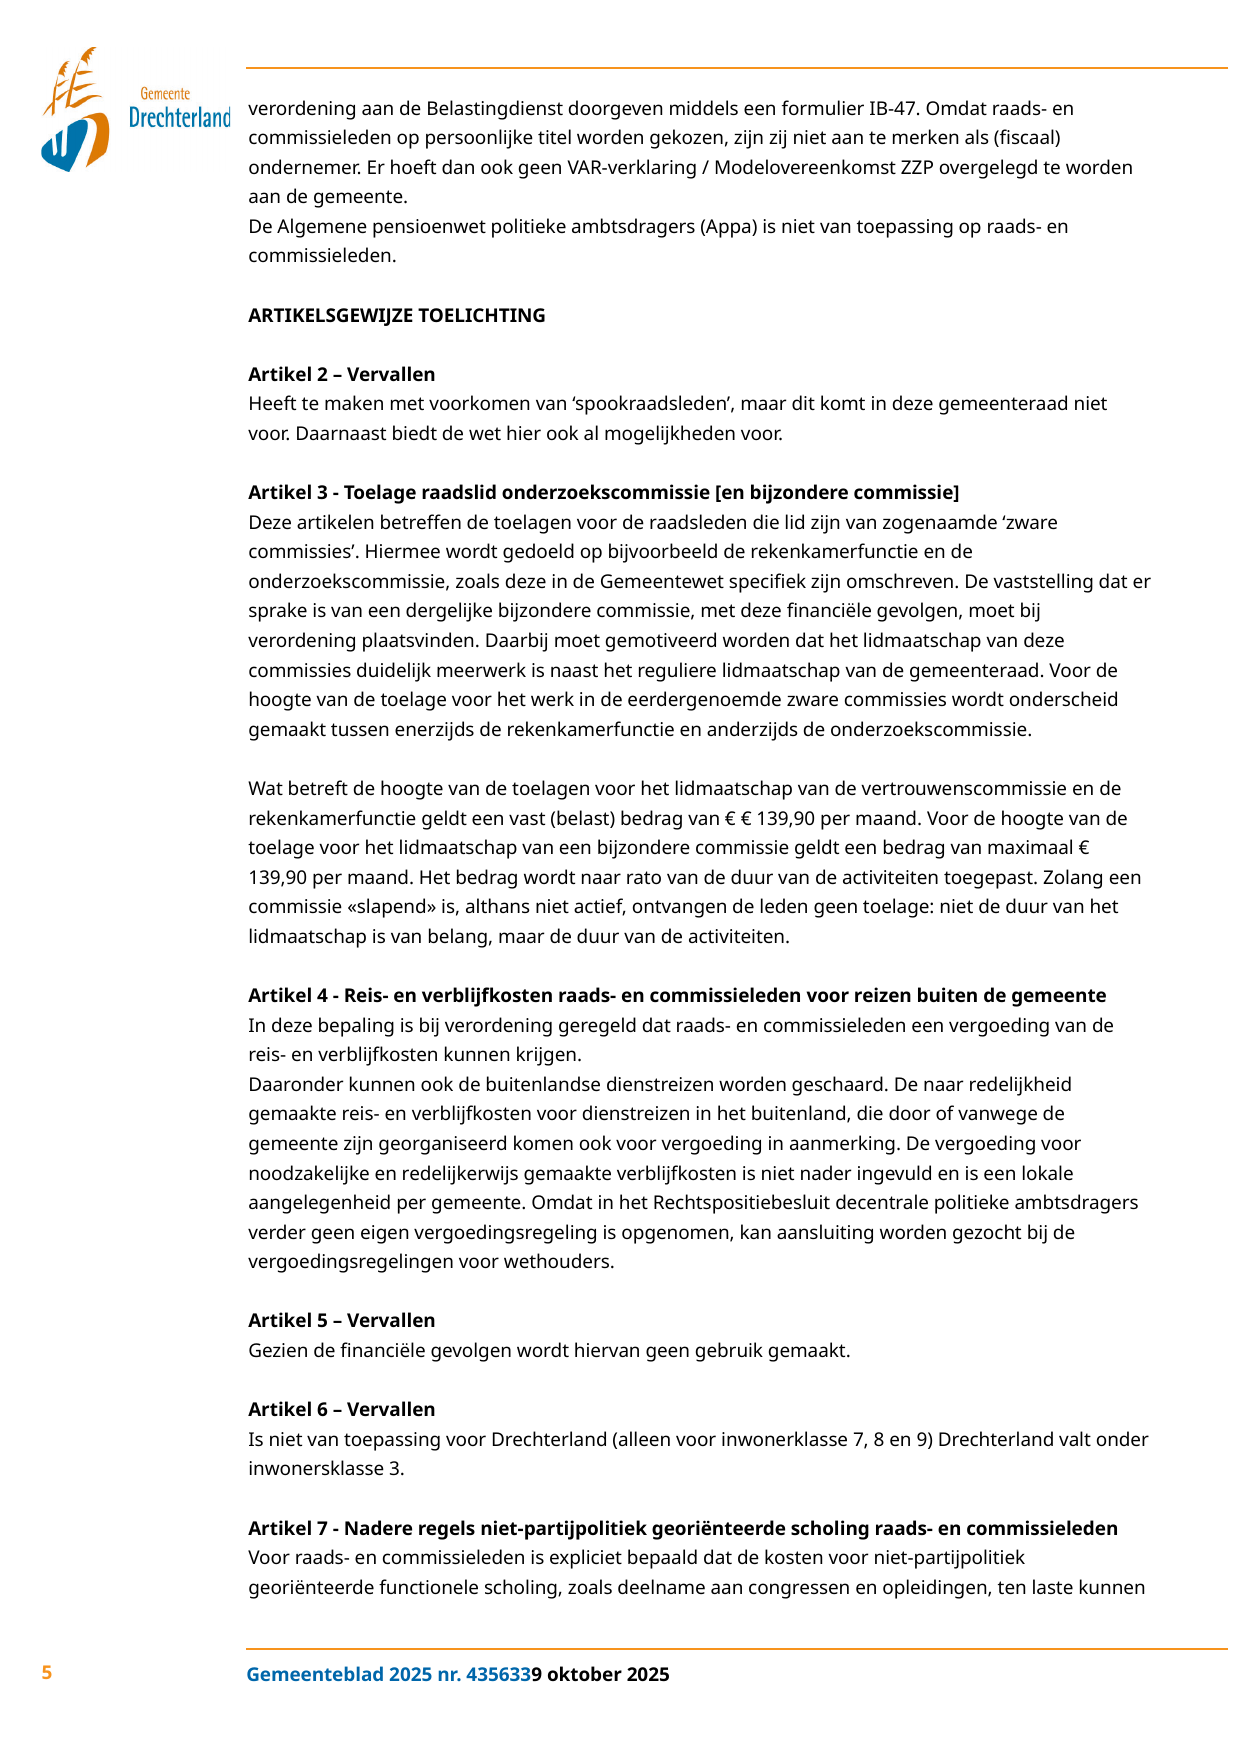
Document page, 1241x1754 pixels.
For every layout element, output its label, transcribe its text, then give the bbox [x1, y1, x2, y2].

text In deze bepaling is bij verordening geregeld dat raads- en commissieleden een vergoeding van de reis- en verblijfkosten kunnen krijgen. [248, 1012, 1152, 1067]
text Heeft te maken met voorkomen van ‘spookraadsleden’, maar dit komt in deze gemeenteraad niet voor. Daarnaast biedt de wet hier ook al mogelijkheden voor. [248, 391, 1152, 446]
picture [41, 158, 64, 172]
text Daaronder kunnen ook de buitenlandse dienstreizen worden geschaard. De naar redelijkheid gemaakte reis- en verblijfkosten voor dienstreizen in het buitenland, die door of vanwege de gemeente zijn georganiseerd komen ook voor vergoeding in aanmerking. De vergoeding voor noodzakelijke en redelijkerwijs gemaakte verblijfkosten is niet nader ingevuld en is een lokale aangelegenheid per gemeente. Omdat in het Rechtspositiebesluit decentrale politieke ambtsdragers verder geen eigen vergoedingsregeling is opgenomen, kan aansluiting worden gezocht bij de vergoedingsregelingen voor wethouders. [248, 1071, 1152, 1274]
text verordening aan de Belastingdienst doorgeven middels een formulier IB-47. Omdat raads- en commissieleden op persoonlijke titel worden gekozen, zijn zij niet aan te merken als (fiscaal) ondernemer. Er hoeft dan ook geen VAR-verklaring / Modelovereenkomst ZZP overgelegd te worden aan de gemeente. [248, 95, 1152, 209]
text Artikel 5 – Vervallen [248, 1308, 1152, 1333]
text Artikel 6 – Vervallen [248, 1396, 1152, 1422]
text Artikel 7 - Nadere regels niet-partijpolitiek georiënteerde scholing raads- en commissieleden [248, 1515, 1152, 1541]
text ARTIKELSGEWIJZE TOELICHTING [248, 302, 1152, 328]
picture [226, 115, 231, 124]
text Artikel 3 - Toelage raadslid onderzoekscommissie [en bijzondere commissie] [248, 479, 1152, 505]
text De Algemene pensioenwet politieke ambtsdragers (Appa) is niet van toepassing op raads- en commissieleden. [248, 213, 1152, 268]
text Artikel 2 – Vervallen [248, 361, 1152, 387]
text Is niet van toepassing voor Drechterland (alleen voor inwonerklasse 7, 8 en 9) Drechterland valt onder inwonersklasse 3. [248, 1426, 1152, 1481]
text Gezien de financiële gevolgen wordt hiervan geen gebruik gemaakt. [248, 1337, 1152, 1363]
text Wat betreft de hoogte van de toelagen voor het lidmaatschap van de vertrouwenscommissie en de rekenkamerfunctie geldt een vast (belast) bedrag van € € 139,90 per maand. Voor de hoogte van de toelage voor het lidmaatschap van een bijzondere commissie geldt een bedrag van maximaal € 139,90 per maand. Het bedrag wordt naar rato van de duur van de activiteiten toegepast. Zolang een commissie «slapend» is, althans niet actief, ontvangen de leden geen toelage: niet de duur van het lidmaatschap is van belang, maar de duur van de activiteiten. [248, 775, 1152, 949]
text Artikel 4 - Reis- en verblijfkosten raads- en commissieleden voor reizen buiten de gemeente [248, 982, 1152, 1008]
text Deze artikelen betreffen de toelagen voor de raadsleden die lid zijn van zogenaamde ‘zware commissies’. Hiermee wordt gedoeld op bijvoorbeeld de rekenkamerfunctie en de onderzoekscommissie, zoals deze in de Gemeentewet specifiek zijn omschreven. De vaststelling dat er sprake is van een dergelijke bijzondere commissie, met deze financiële gevolgen, moet bij verordening plaatsvinden. Daarbij moet gemotiveerd worden dat het lidmaatschap van deze commissies duidelijk meerwerk is naast het reguliere lidmaatschap van de gemeenteraad. Voor de hoogte van de toelage voor het werk in de eerdergenoemde zware commissies wordt onderscheid gemaakt tussen enerzijds de rekenkamerfunctie en anderzijds de onderzoekscommissie. [248, 509, 1152, 742]
picture [41, 47, 231, 172]
text Voor raads- en commissieleden is expliciet bepaald dat de kosten voor niet-partijpolitiek georiënteerde functionele scholing, zoals deelname aan congressen en opleidingen, ten laste kunnen [248, 1544, 1152, 1600]
